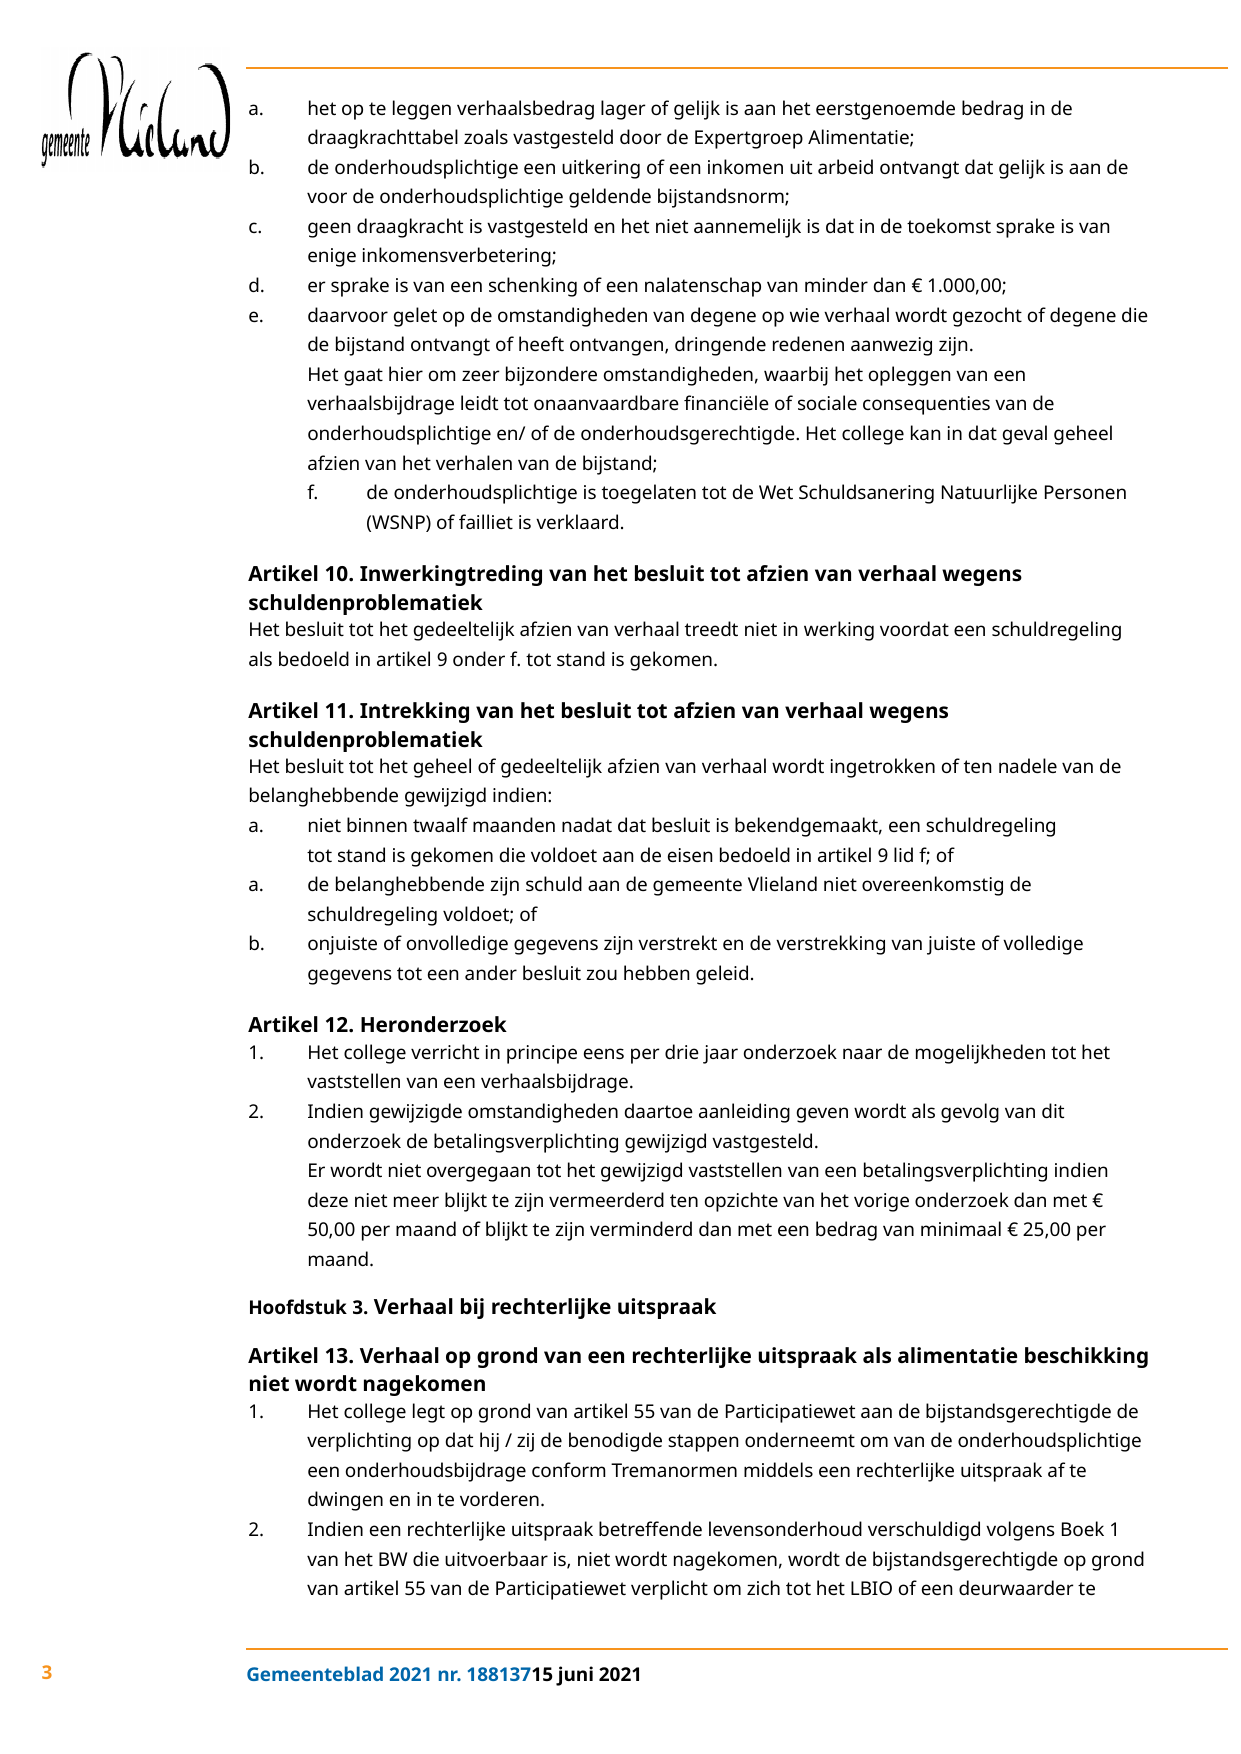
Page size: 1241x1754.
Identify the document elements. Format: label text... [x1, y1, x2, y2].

list Het college verricht in principe eens per drie jaar onderzoek naar de mogelijkheden tot het vaststellen van een verhaalsbijdrage. [248, 1039, 1152, 1094]
list onjuiste of onvolledige gegevens zijn verstrekt en de verstrekking van juiste of volledige gegevens tot een ander besluit zou hebben geleid. [248, 931, 1152, 986]
list het op te leggen verhaalsbedrag lager of gelijk is aan het eerstgenoemde bedrag in de draagkrachttabel zoals vastgesteld door de Expertgroep Alimentatie; [248, 95, 1152, 150]
list de onderhoudsplichtige een uitkering of een inkomen uit arbeid ontvangt dat gelijk is aan de voor de onderhoudsplichtige geldende bijstandsnorm; [248, 154, 1152, 209]
list niet binnen twaalf maanden nadat dat besluit is bekendgemaakt, een schuldregeling [248, 812, 1152, 838]
text Het besluit tot het gedeeltelijk afzien van verhaal treedt niet in werking voordat een schuldregeling als bedoeld in artikel 9 onder f. tot stand is gekomen. [248, 616, 1152, 672]
list geen draagkracht is vastgesteld en het niet aannemelijk is dat in de toekomst sprake is van enige inkomensverbetering; [248, 213, 1152, 268]
list tot stand is gekomen die voldoet aan de eisen bedoeld in artikel 9 lid f; of [248, 842, 1152, 868]
list de onderhoudsplichtige is toegelaten tot de Wet Schuldsanering Natuurlijke Personen (WSNP) of failliet is verklaard. [307, 479, 1152, 535]
list er sprake is van een schenking of een nalatenschap van minder dan € 1.000,00; [248, 272, 1152, 298]
text Artikel 11. Intrekking van het besluit tot afzien van verhaal wegens schuldenproblematiek [248, 696, 1152, 753]
list Indien een rechterlijke uitspraak betreffende levensonderhoud verschuldigd volgens Boek 1 van het BW die uitvoerbaar is, niet wordt nagekomen, wordt de bijstandsgerechtigde op grond van artikel 55 van de Participatiewet verplicht om zich tot het LBIO of een deurwaarder te [248, 1516, 1152, 1601]
text Artikel 10. Inwerkingtreding van het besluit tot afzien van verhaal wegens schuldenproblematiek [248, 559, 1152, 616]
list Het college legt op grond van artikel 55 van de Participatiewet aan de bijstandsgerechtigde de verplichting op dat hij / zij de benodigde stappen onderneemt om van de onderhoudsplichtige een onderhoudsbijdrage conform Tremanormen middels een rechterlijke uitspraak af te dwingen en in te vorderen. [248, 1398, 1152, 1512]
text Artikel 13. Verhaal op grond van een rechterlijke uitspraak als alimentatie beschikking niet wordt nagekomen [248, 1341, 1152, 1398]
list Er wordt niet overgegaan tot het gewijzigd vaststellen van een betalingsverplichting indien deze niet meer blijkt te zijn vermeerderd ten opzichte van het vorige onderzoek dan met € 50,00 per maand of blijkt te zijn verminderd dan met een bedrag van minimaal € 25,00 per maand. [248, 1157, 1152, 1272]
list Het gaat hier om zeer bijzondere omstandigheden, waarbij het opleggen van een verhaalsbijdrage leidt tot onaanvaardbare financiële of sociale consequenties van de onderhoudsplichtige en/ of de onderhoudsgerechtigde. Het college kan in dat geval geheel afzien van het verhalen van de bijstand; [248, 361, 1152, 476]
list Indien gewijzigde omstandigheden daartoe aanleiding geven wordt als gevolg van dit onderzoek de betalingsverplichting gewijzigd vastgesteld. [248, 1098, 1152, 1153]
picture [41, 47, 231, 172]
text Hoofdstuk 3. Verhaal bij rechterlijke uitspraak [248, 1292, 1152, 1320]
text Artikel 12. Heronderzoek [248, 1011, 1152, 1039]
text Het besluit tot het geheel of gedeeltelijk afzien van verhaal wordt ingetrokken of ten nadele van de belanghebbende gewijzigd indien: [248, 753, 1152, 808]
list daarvoor gelet op de omstandigheden van degene op wie verhaal wordt gezocht of degene die de bijstand ontvangt of heeft ontvangen, dringende redenen aanwezig zijn. [248, 302, 1152, 357]
list de belanghebbende zijn schuld aan de gemeente Vlieland niet overeenkomstig de schuldregeling voldoet; of [248, 871, 1152, 927]
